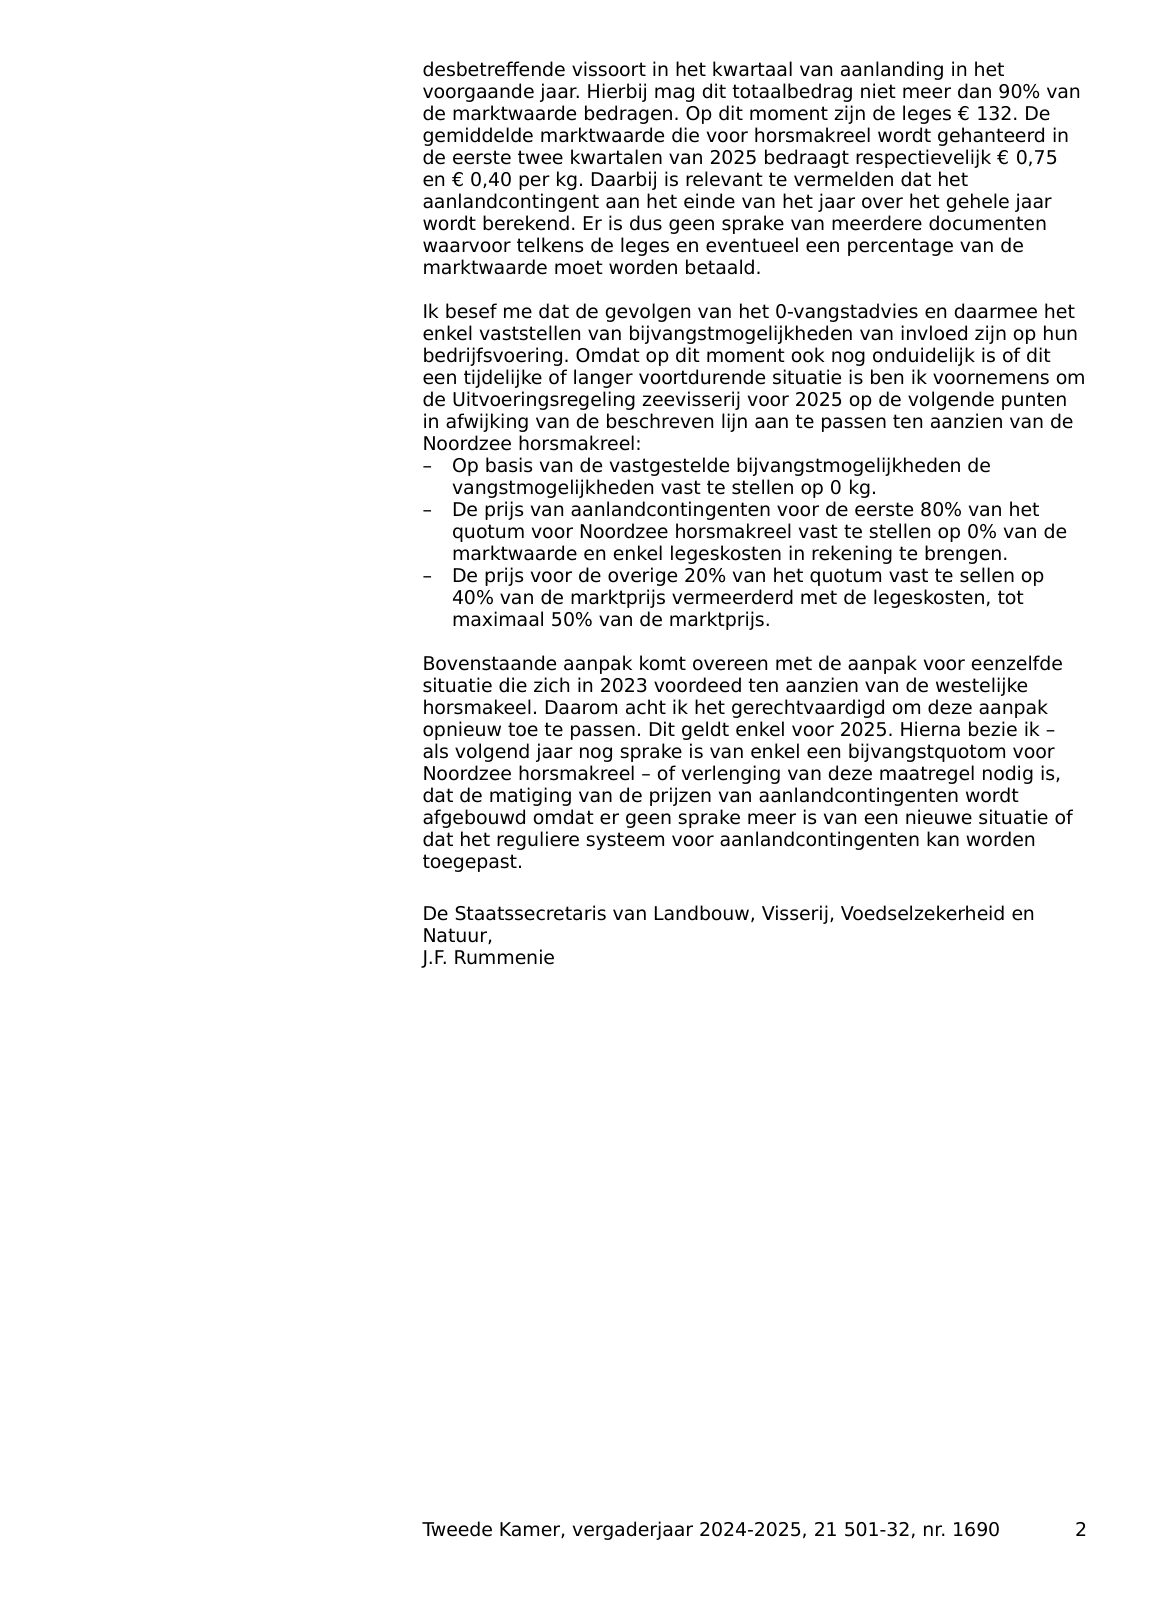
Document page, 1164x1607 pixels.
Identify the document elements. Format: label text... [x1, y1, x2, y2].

text Ik besef me dat de gevolgen van het 0-vangstadvies en daarmee het enkel vaststellen van bijvangstmogelijkheden van invloed zijn op hun bedrijfsvoering. Omdat op dit moment ook nog onduidelijk is of dit een tijdelijke of langer voortdurende situatie is ben ik voornemens om de Uitvoeringsregeling zeevisserij voor 2025 op de volgende punten in afwijking van de beschreven lijn aan te passen ten aanzien van de Noordzee horsmakreel: [422, 301, 1087, 455]
text Bovenstaande aanpak komt overeen met de aanpak voor eenzelfde situatie die zich in 2023 voordeed ten aanzien van de westelijke horsmakeel. Daarom acht ik het gerechtvaardigd om deze aanpak opnieuw toe te passen. Dit geldt enkel voor 2025. Hierna bezie ik – als volgend jaar nog sprake is van enkel een bijvangstquotom voor Noordzee horsmakreel – of verlenging van deze maatregel nodig is, dat de matiging van de prijzen van aanlandcontingenten wordt afgebouwd omdat er geen sprake meer is van een nieuwe situatie of dat het reguliere systeem voor aanlandcontingenten kan worden toegepast. [422, 653, 1087, 873]
text De Staatssecretaris van Landbouw, Visserij, Voedselzekerheid en Natuur, J.F. Rummenie [422, 903, 1087, 969]
text – De prijs van aanlandcontingenten voor de eerste 80% van het quotum voor Noordzee horsmakreel vast te stellen op 0% van de marktwaarde en enkel legeskosten in rekening te brengen. [422, 499, 1087, 565]
text – De prijs voor de overige 20% van het quotum vast te sellen op 40% van de marktprijs vermeerderd met de legeskosten, tot maximaal 50% van de marktprijs. [422, 565, 1087, 631]
text – Op basis van de vastgestelde bijvangstmogelijkheden de vangstmogelijkheden vast te stellen op 0 kg. [422, 455, 1087, 499]
text desbetreffende vissoort in het kwartaal van aanlanding in het voorgaande jaar. Hierbij mag dit totaalbedrag niet meer dan 90% van de marktwaarde bedragen. Op dit moment zijn de leges € 132. De gemiddelde marktwaarde die voor horsmakreel wordt gehanteerd in de eerste twee kwartalen van 2025 bedraagt respectievelijk € 0,75 en € 0,40 per kg. Daarbij is relevant te vermelden dat het aanlandcontingent aan het einde van het jaar over het gehele jaar wordt berekend. Er is dus geen sprake van meerdere documenten waarvoor telkens de leges en eventueel een percentage van de marktwaarde moet worden betaald. [422, 59, 1087, 279]
